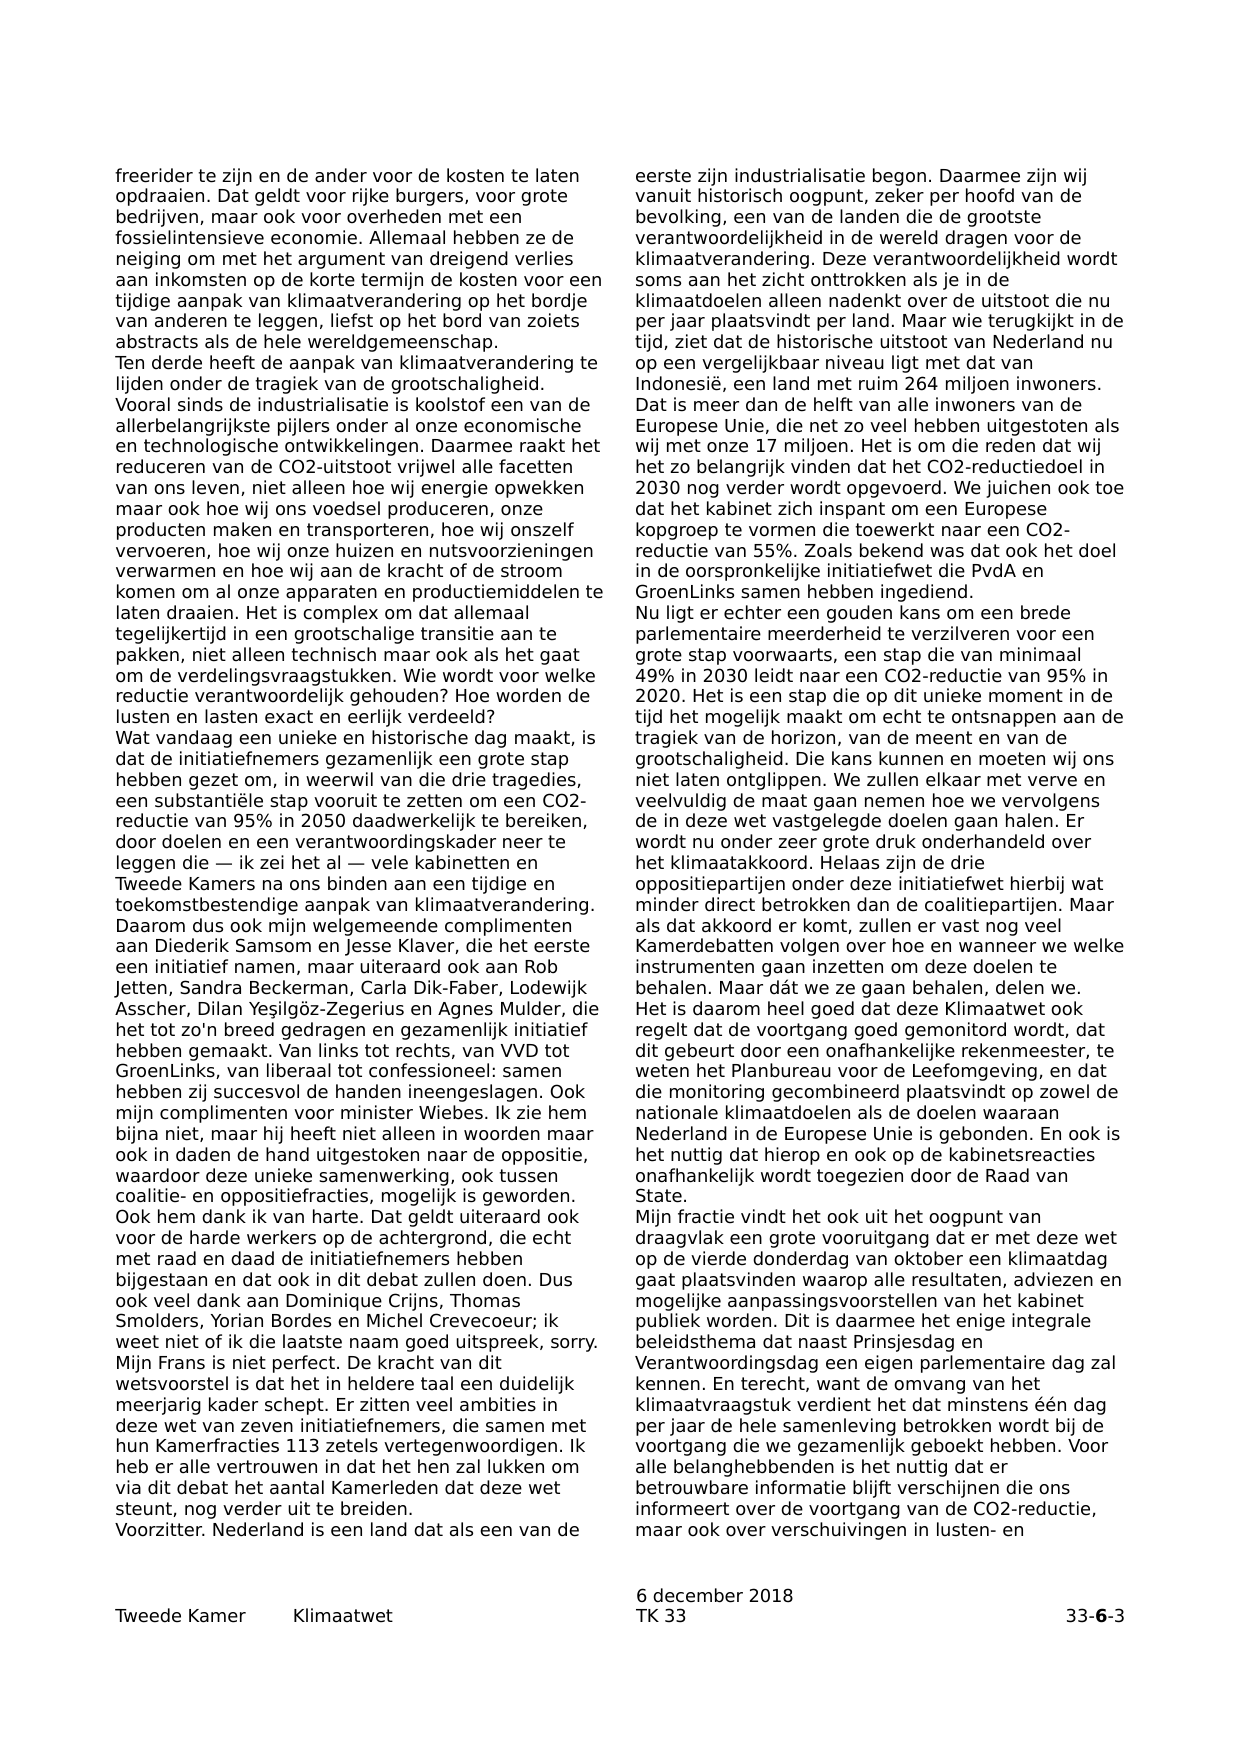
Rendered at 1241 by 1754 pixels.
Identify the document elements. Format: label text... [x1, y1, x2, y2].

text freerider te zijn en de ander voor de kosten te laten opdraaien. Dat geldt voor rijke burgers, voor grote bedrijven, maar ook voor overheden met een fossielintensieve economie. Allemaal hebben ze de neiging om met het argument van dreigend verlies aan inkomsten op de korte termijn de kosten voor een tijdige aanpak van klimaatverandering op het bordje van anderen te leggen, liefst op het bord van zoiets abstracts als de hele wereldgemeenschap. [115, 165, 605, 353]
text Voorzitter. Nederland is een land dat als een van de [115, 1519, 605, 1540]
text Wat vandaag een unieke en historische dag maakt, is dat de initiatiefnemers gezamenlijk een grote stap hebben gezet om, in weerwil van die drie tragedies, een substantiële stap vooruit te zetten om een CO2-reductie van 95% in 2050 daadwerkelijk te bereiken, door doelen en een verantwoordingskader neer te leggen die — ik zei het al — vele kabinetten en Tweede Kamers na ons binden aan een tijdige en toekomstbestendige aanpak van klimaatverandering. Daarom dus ook mijn welgemeende complimenten aan Diederik Samsom en Jesse Klaver, die het eerste een initiatief namen, maar uiteraard ook aan Rob Jetten, Sandra Beckerman, Carla Dik-Faber, Lodewijk Asscher, Dilan Yeşilgöz-Zegerius en Agnes Mulder, die het tot zo'n breed gedragen en gezamenlijk initiatief hebben gemaakt. Van links tot rechts, van VVD tot GroenLinks, van liberaal tot confessioneel: samen hebben zij succesvol de handen ineengeslagen. Ook mijn complimenten voor minister Wiebes. Ik zie hem bijna niet, maar hij heeft niet alleen in woorden maar ook in daden de hand uitgestoken naar de oppositie, waardoor deze unieke samenwerking, ook tussen coalitie- en oppositiefracties, mogelijk is geworden. Ook hem dank ik van harte. Dat geldt uiteraard ook voor de harde werkers op de achtergrond, die echt met raad en daad de initiatiefnemers hebben bijgestaan en dat ook in dit debat zullen doen. Dus ook veel dank aan Dominique Crijns, Thomas Smolders, Yorian Bordes en Michel Crevecoeur; ik weet niet of ik die laatste naam goed uitspreek, sorry. Mijn Frans is niet perfect. De kracht van dit wetsvoorstel is dat het in heldere taal een duidelijk meerjarig kader schept. Er zitten veel ambities in deze wet van zeven initiatiefnemers, die samen met hun Kamerfracties 113 zetels vertegenwoordigen. Ik heb er alle vertrouwen in dat het hen zal lukken om via dit debat het aantal Kamerleden dat deze wet steunt, nog verder uit te breiden. [115, 728, 605, 1519]
text Het is daarom heel goed dat deze Klimaatwet ook regelt dat de voortgang goed gemonitord wordt, dat dit gebeurt door een onafhankelijke rekenmeester, te weten het Planbureau voor de Leefomgeving, en dat die monitoring gecombineerd plaatsvindt op zowel de nationale klimaatdoelen als de doelen waaraan Nederland in de Europese Unie is gebonden. En ook is het nuttig dat hierop en ook op de kabinetsreacties onafhankelijk wordt toegezien door de Raad van State. [635, 999, 1125, 1207]
text Mijn fractie vindt het ook uit het oogpunt van draagvlak een grote vooruitgang dat er met deze wet op de vierde donderdag van oktober een klimaatdag gaat plaatsvinden waarop alle resultaten, adviezen en mogelijke aanpassingsvoorstellen van het kabinet publiek worden. Dit is daarmee het enige integrale beleidsthema dat naast Prinsjesdag en Verantwoordingsdag een eigen parlementaire dag zal kennen. En terecht, want de omvang van het klimaatvraagstuk verdient het dat minstens één dag per jaar de hele samenleving betrokken wordt bij de voortgang die we gezamenlijk geboekt hebben. Voor alle belanghebbenden is het nuttig dat er betrouwbare informatie blijft verschijnen die ons informeert over de voortgang van de CO2-reductie, maar ook over verschuivingen in lusten- en [635, 1207, 1125, 1540]
text Nu ligt er echter een gouden kans om een brede parlementaire meerderheid te verzilveren voor een grote stap voorwaarts, een stap die van minimaal 49% in 2030 leidt naar een CO2-reductie van 95% in 2020. Het is een stap die op dit unieke moment in de tijd het mogelijk maakt om echt te ontsnappen aan de tragiek van de horizon, van de meent en van de grootschaligheid. Die kans kunnen en moeten wij ons niet laten ontglippen. We zullen elkaar met verve en veelvuldig de maat gaan nemen hoe we vervolgens de in deze wet vastgelegde doelen gaan halen. Er wordt nu onder zeer grote druk onderhandeld over het klimaatakkoord. Helaas zijn de drie oppositiepartijen onder deze initiatiefwet hierbij wat minder direct betrokken dan de coalitiepartijen. Maar als dat akkoord er komt, zullen er vast nog veel Kamerdebatten volgen over hoe en wanneer we welke instrumenten gaan inzetten om deze doelen te behalen. Maar dát we ze gaan behalen, delen we. [635, 603, 1125, 999]
text eerste zijn industrialisatie begon. Daarmee zijn wij vanuit historisch oogpunt, zeker per hoofd van de bevolking, een van de landen die de grootste verantwoordelijkheid in de wereld dragen voor de klimaatverandering. Deze verantwoordelijkheid wordt soms aan het zicht onttrokken als je in de klimaatdoelen alleen nadenkt over de uitstoot die nu per jaar plaatsvindt per land. Maar wie terugkijkt in de tijd, ziet dat de historische uitstoot van Nederland nu op een vergelijkbaar niveau ligt met dat van Indonesië, een land met ruim 264 miljoen inwoners. Dat is meer dan de helft van alle inwoners van de Europese Unie, die net zo veel hebben uitgestoten als wij met onze 17 miljoen. Het is om die reden dat wij het zo belangrijk vinden dat het CO2-reductiedoel in 2030 nog verder wordt opgevoerd. We juichen ook toe dat het kabinet zich inspant om een Europese kopgroep te vormen die toewerkt naar een CO2-reductie van 55%. Zoals bekend was dat ook het doel in de oorspronkelijke initiatiefwet die PvdA en GroenLinks samen hebben ingediend. [635, 165, 1125, 603]
text Ten derde heeft de aanpak van klimaatverandering te lijden onder de tragiek van de grootschaligheid. Vooral sinds de industrialisatie is koolstof een van de allerbelangrijkste pijlers onder al onze economische en technologische ontwikkelingen. Daarmee raakt het reduceren van de CO2-uitstoot vrijwel alle facetten van ons leven, niet alleen hoe wij energie opwekken maar ook hoe wij ons voedsel produceren, onze producten maken en transporteren, hoe wij onszelf vervoeren, hoe wij onze huizen en nutsvoorzieningen verwarmen en hoe wij aan de kracht of de stroom komen om al onze apparaten en productiemiddelen te laten draaien. Het is complex om dat allemaal tegelijkertijd in een grootschalige transitie aan te pakken, niet alleen technisch maar ook als het gaat om de verdelingsvraagstukken. Wie wordt voor welke reductie verantwoordelijk gehouden? Hoe worden de lusten en lasten exact en eerlijk verdeeld? [115, 353, 605, 728]
